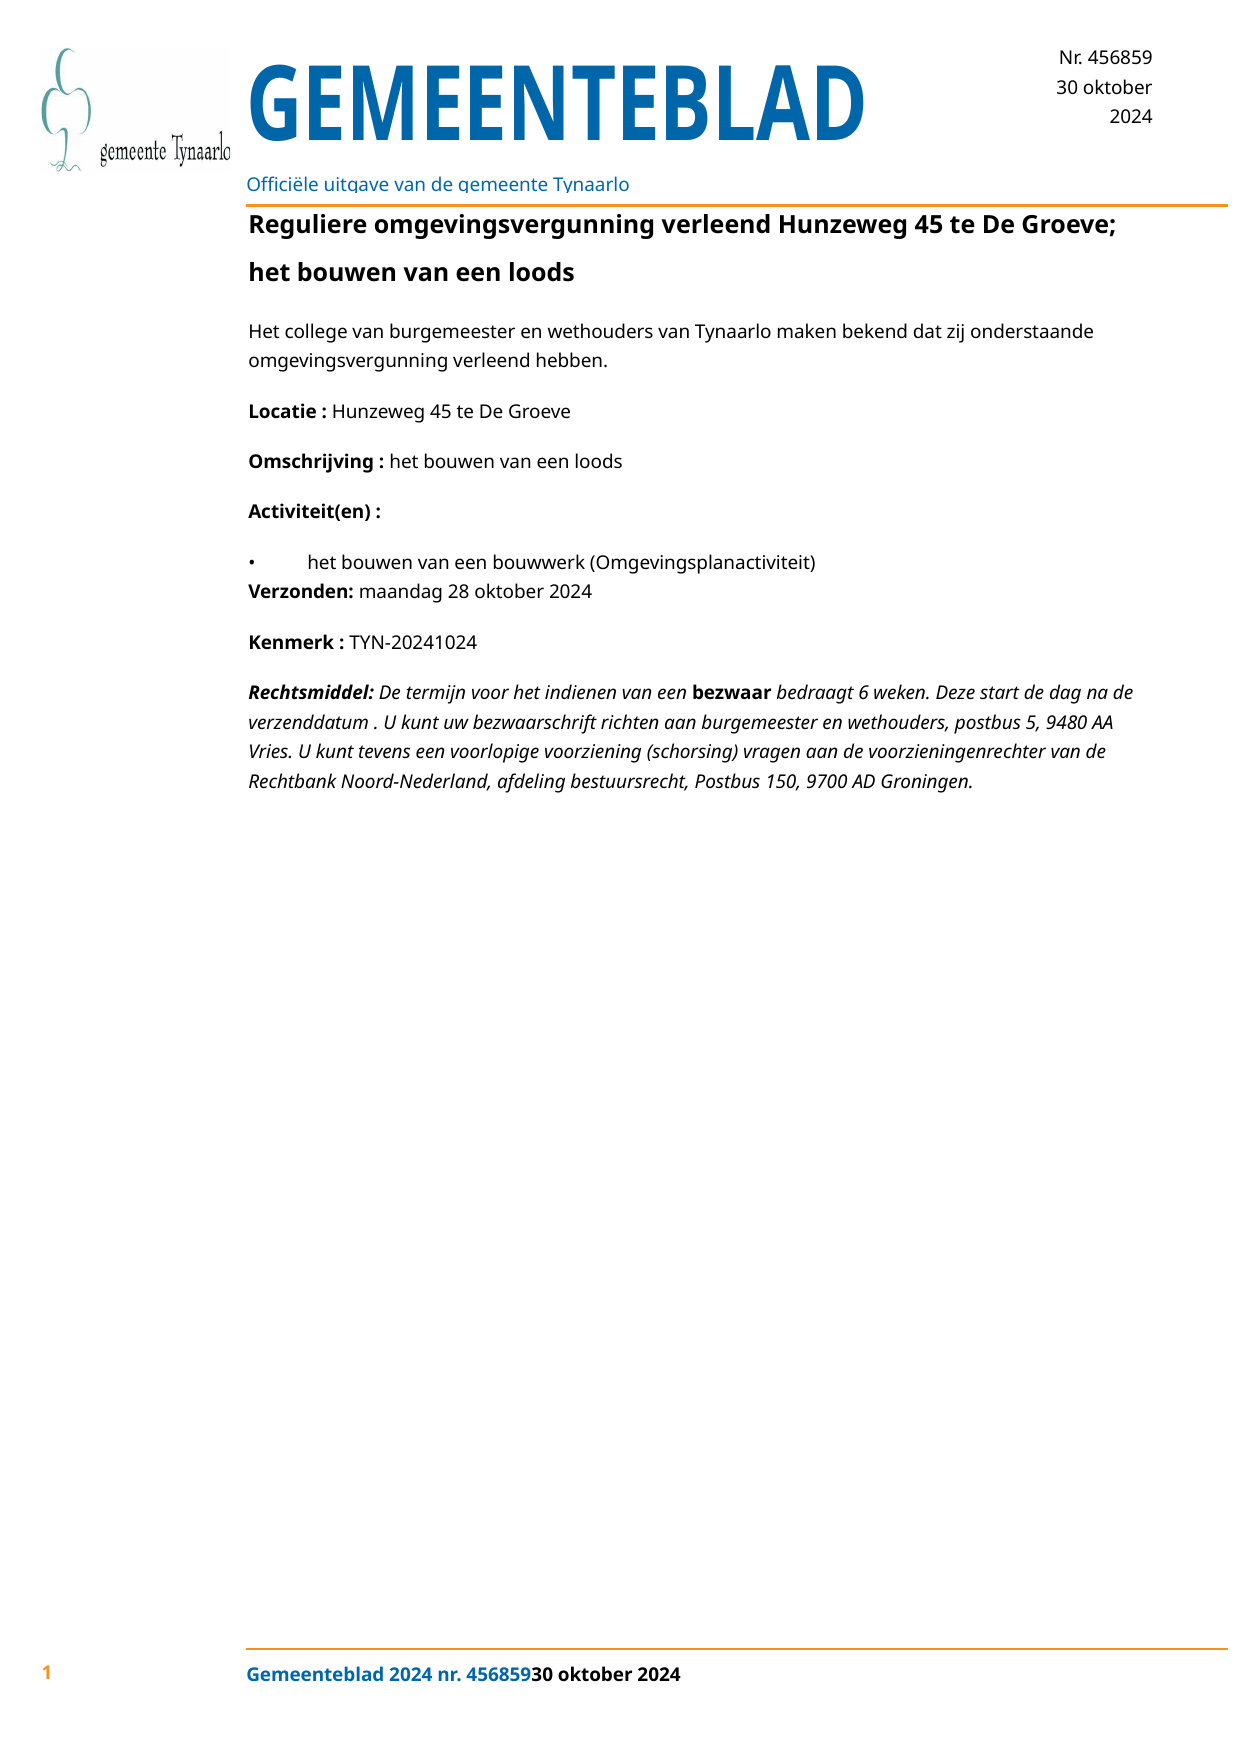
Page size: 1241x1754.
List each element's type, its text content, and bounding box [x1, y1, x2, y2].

text Omschrijving : het bouwen van een loods [248, 448, 1152, 474]
text Kenmerk : TYN-20241024 [248, 629, 1152, 655]
text Rechtsmiddel: De termijn voor het indienen van een bezwaar bedraagt 6 weken. Deze start de dag na de verzenddatum . U kunt uw bezwaarschrift richten aan burgemeester en wethouders, postbus 5, 9480 AA Vries. U kunt tevens een voorlopige voorziening (schorsing) vragen aan de voorzieningenrechter van de Rechtbank Noord-Nederland, afdeling bestuursrecht, Postbus 150, 9700 AD Groningen. [248, 679, 1152, 794]
picture [41, 47, 231, 172]
text Locatie : Hunzeweg 45 te De Groeve [248, 398, 1152, 424]
text Reguliere omgevingsvergunning verleend Hunzeweg 45 te De Groeve; het bouwen van een loods [248, 207, 1152, 288]
list het bouwen van een bouwwerk (Omgevingsplanactiviteit) [248, 549, 1152, 575]
text Het college van burgemeester en wethouders van Tynaarlo maken bekend dat zij onderstaande omgevingsvergunning verleend hebben. [248, 318, 1152, 373]
text Activiteit(en) : [248, 499, 1152, 524]
text Verzonden: maandag 28 oktober 2024 [248, 579, 1152, 604]
